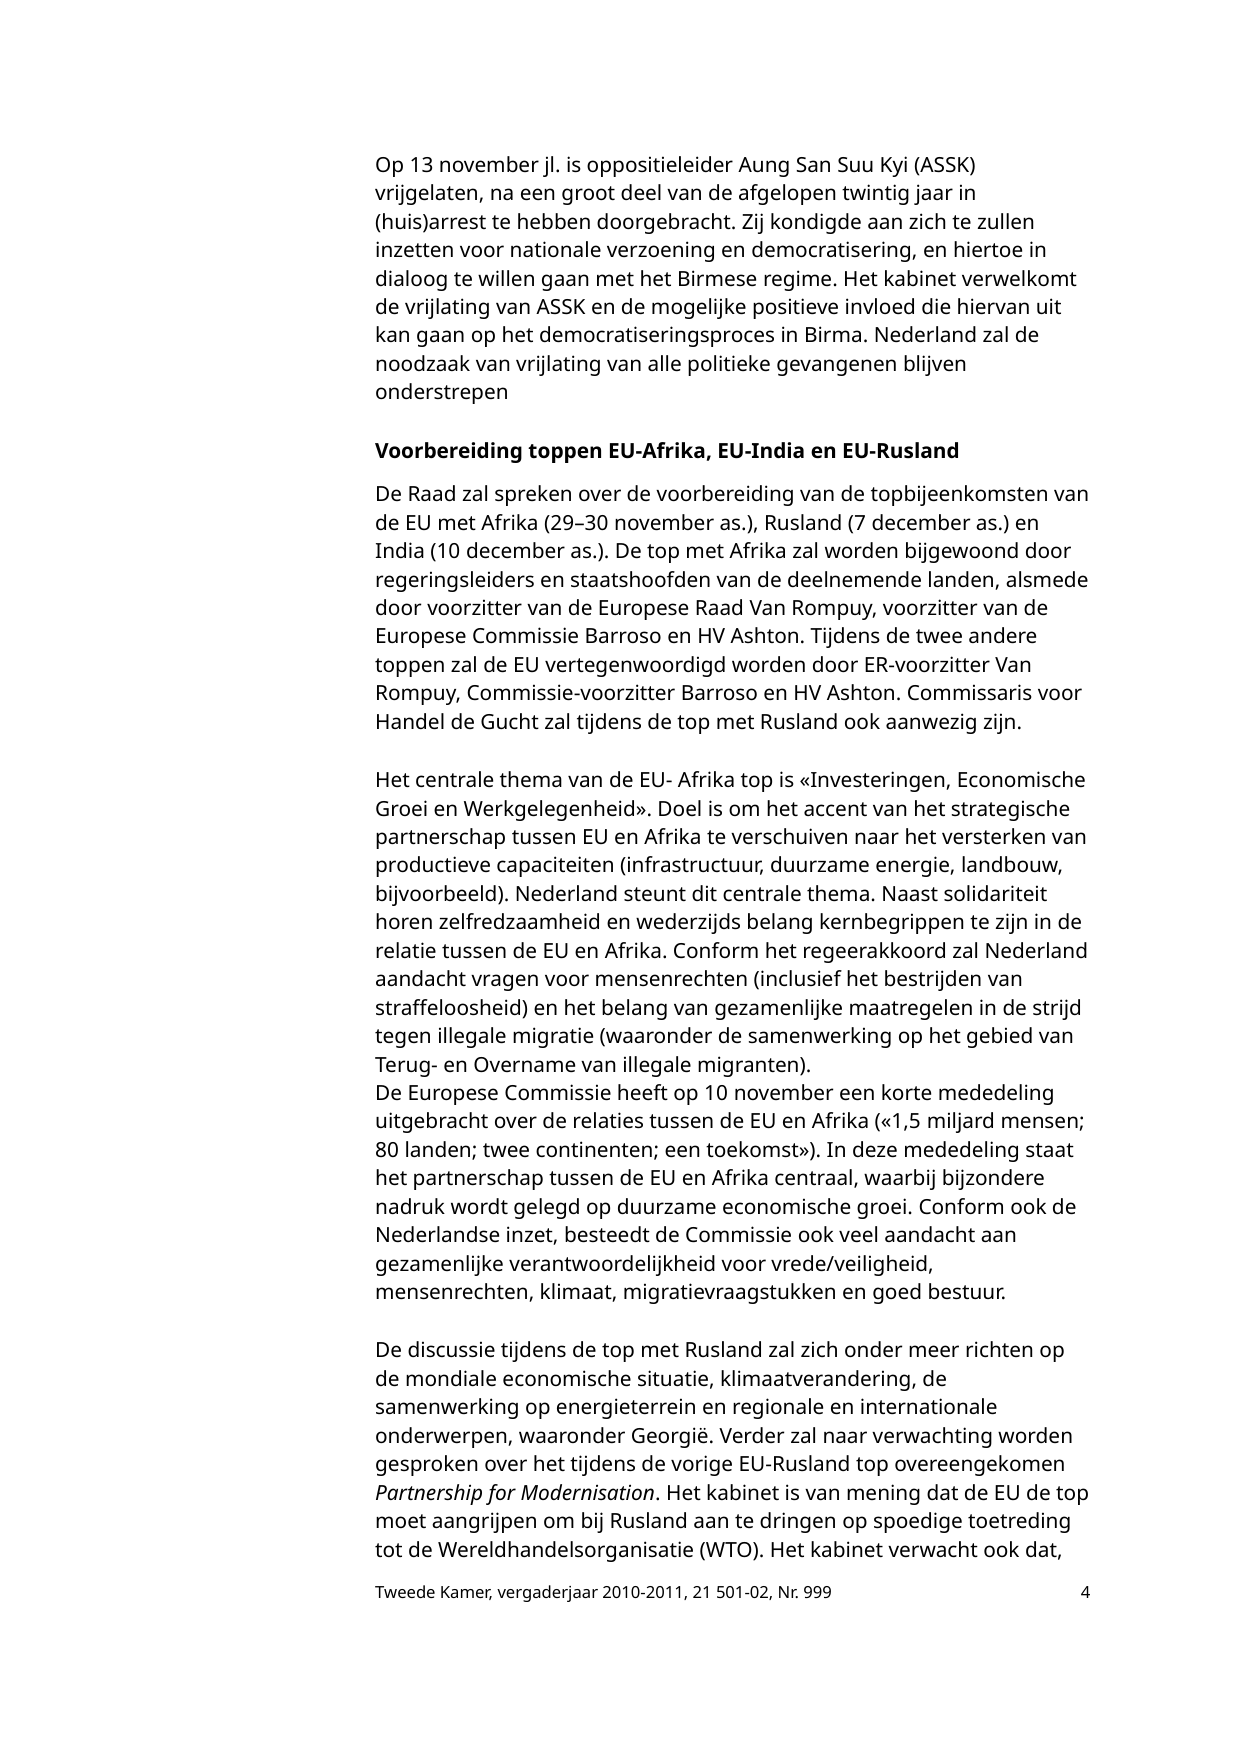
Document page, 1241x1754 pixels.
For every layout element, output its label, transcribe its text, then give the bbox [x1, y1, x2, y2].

text Het centrale thema van de EU- Afrika top is «Investeringen, Economische Groei en Werkgelegenheid». Doel is om het accent van het strategische partnerschap tussen EU en Afrika te verschuiven naar het versterken van productieve capaciteiten (infrastructuur, duurzame energie, landbouw, bijvoorbeeld). Nederland steunt dit centrale thema. Naast solidariteit horen zelfredzaamheid en wederzijds belang kernbegrippen te zijn in de relatie tussen de EU en Afrika. Conform het regeerakkoord zal Nederland aandacht vragen voor mensenrechten (inclusief het bestrijden van straffeloosheid) en het belang van gezamenlijke maatregelen in de strijd tegen illegale migratie (waaronder de samenwerking op het gebied van Terug- en Overname van illegale migranten). [375, 765, 1090, 1078]
text De Raad zal spreken over de voorbereiding van de topbijeenkomsten van de EU met Afrika (29–30 november as.), Rusland (7 december as.) en India (10 december as.). De top met Afrika zal worden bijgewoond door regeringsleiders en staatshoofden van de deelnemende landen, alsmede door voorzitter van de Europese Raad Van Rompuy, voorzitter van de Europese Commissie Barroso en HV Ashton. Tijdens de twee andere toppen zal de EU vertegenwoordigd worden door ER-voorzitter Van Rompuy, Commissie-voorzitter Barroso en HV Ashton. Commissaris voor Handel de Gucht zal tijdens de top met Rusland ook aanwezig zijn. [375, 479, 1090, 735]
text De Europese Commissie heeft op 10 november een korte mededeling uitgebracht over de relaties tussen de EU en Afrika («1,5 miljard mensen; 80 landen; twee continenten; een toekomst»). In deze mededeling staat het partnerschap tussen de EU en Afrika centraal, waarbij bijzondere nadruk wordt gelegd op duurzame economische groei. Conform ook de Nederlandse inzet, besteedt de Commissie ook veel aandacht aan gezamenlijke verantwoordelijkheid voor vrede/veiligheid, mensenrechten, klimaat, migratievraagstukken en goed bestuur. [375, 1078, 1090, 1306]
text Voorbereiding toppen EU-Afrika, EU-India en EU-Rusland [375, 436, 1090, 464]
text De discussie tijdens de top met Rusland zal zich onder meer richten op de mondiale economische situatie, klimaatverandering, de samenwerking op energieterrein en regionale en internationale onderwerpen, waaronder Georgië. Verder zal naar verwachting worden gesproken over het tijdens de vorige EU-Rusland top overeengekomen Partnership for Modernisation. Het kabinet is van mening dat de EU de top moet aangrijpen om bij Rusland aan te dringen op spoedige toetreding tot de Wereldhandelsorganisatie (WTO). Het kabinet verwacht ook dat, [375, 1336, 1090, 1563]
text Op 13 november jl. is oppositieleider Aung San Suu Kyi (ASSK) vrijgelaten, na een groot deel van de afgelopen twintig jaar in (huis)arrest te hebben doorgebracht. Zij kondigde aan zich te zullen inzetten voor nationale verzoening en democratisering, en hiertoe in dialoog te willen gaan met het Birmese regime. Het kabinet verwelkomt de vrijlating van ASSK en de mogelijke positieve invloed die hiervan uit kan gaan op het democratiseringsproces in Birma. Nederland zal de noodzaak van vrijlating van alle politieke gevangenen blijven onderstrepen [375, 150, 1090, 406]
